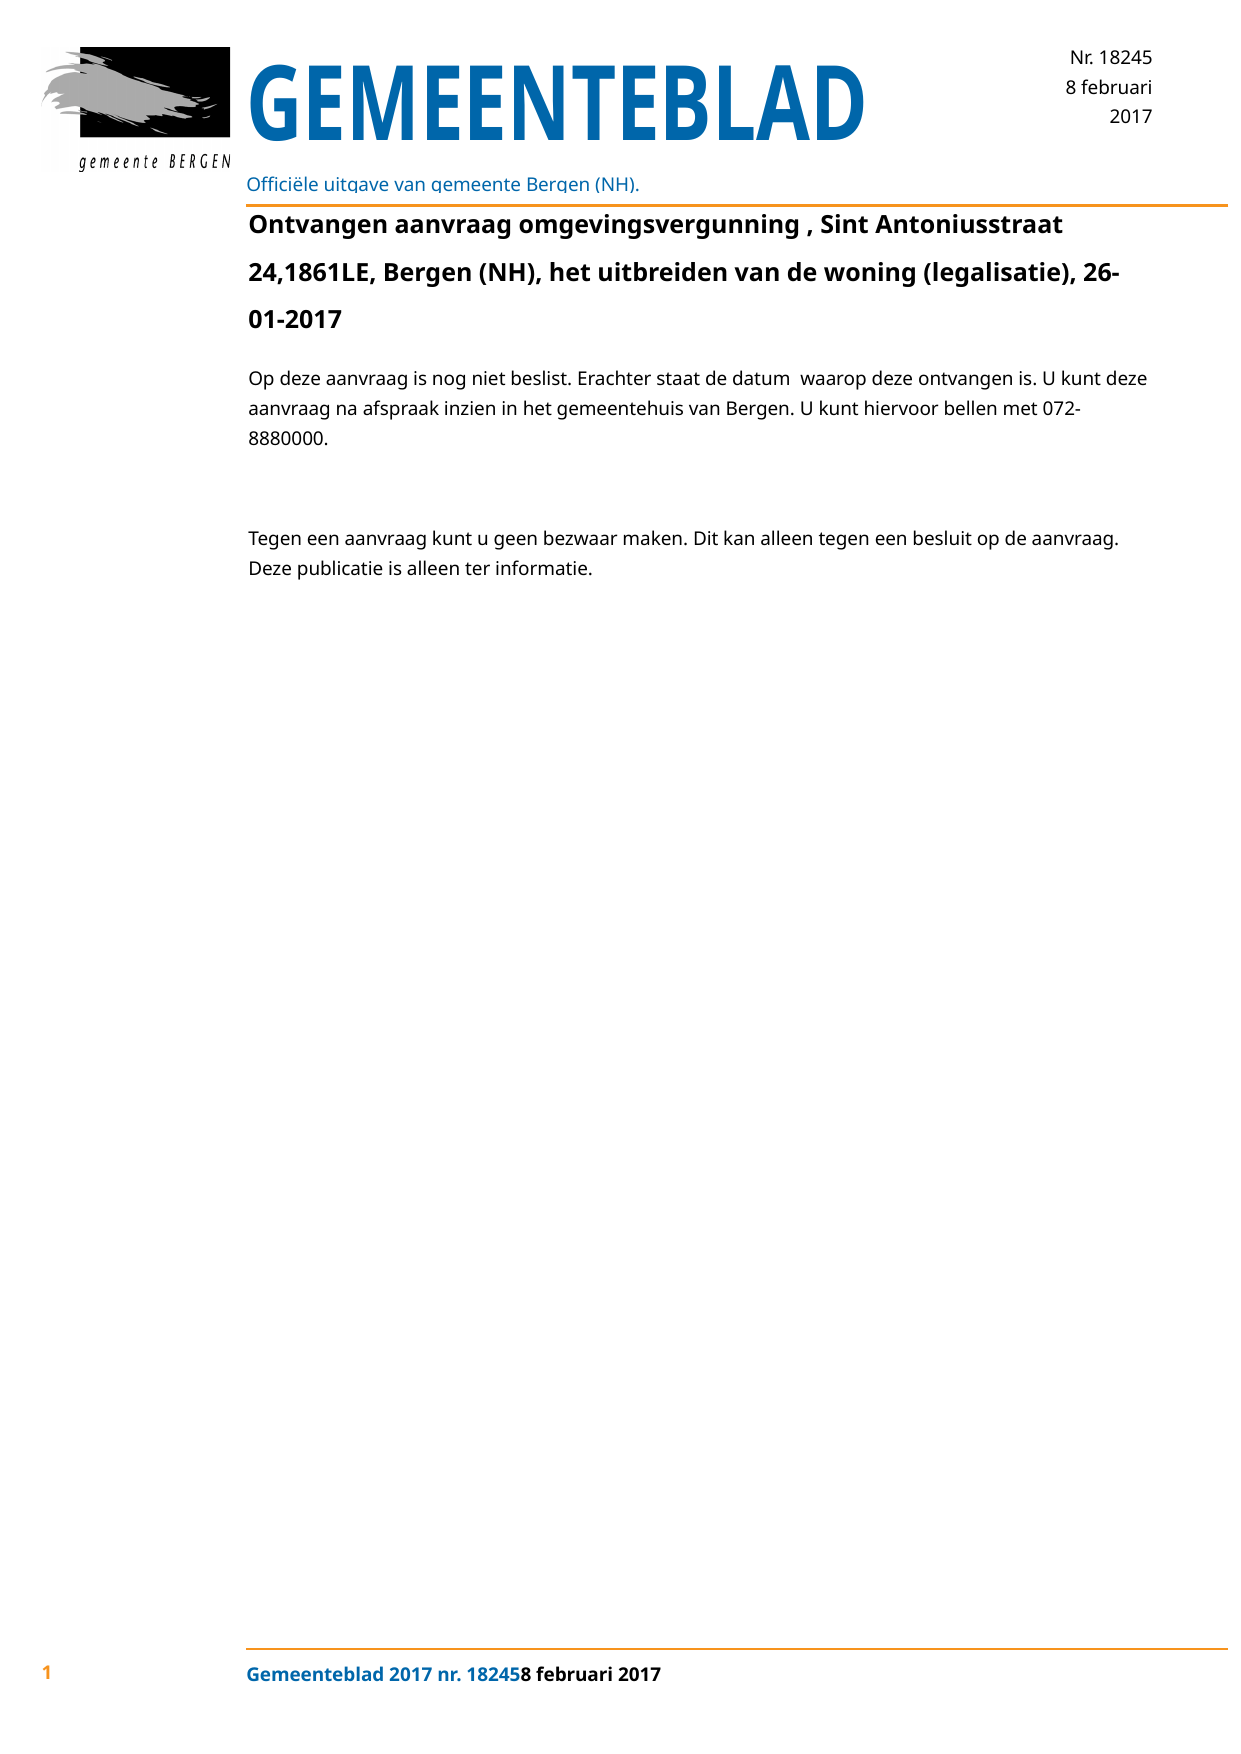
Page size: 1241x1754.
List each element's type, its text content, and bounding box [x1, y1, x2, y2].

picture [41, 47, 231, 172]
text Op deze aanvraag is nog niet beslist. Erachter staat de datum waarop deze ontvangen is. U kunt deze aanvraag na afspraak inzien in het gemeentehuis van Bergen. U kunt hiervoor bellen met 072-8880000. [248, 366, 1152, 450]
text Ontvangen aanvraag omgevingsvergunning , Sint Antoniusstraat 24,1861LE, Bergen (NH), het uitbreiden van de woning (legalisatie), 26-01-2017 [248, 207, 1152, 336]
text Tegen een aanvraag kunt u geen bezwaar maken. Dit kan alleen tegen een besluit op de aanvraag. Deze publicatie is alleen ter informatie. [248, 526, 1152, 581]
